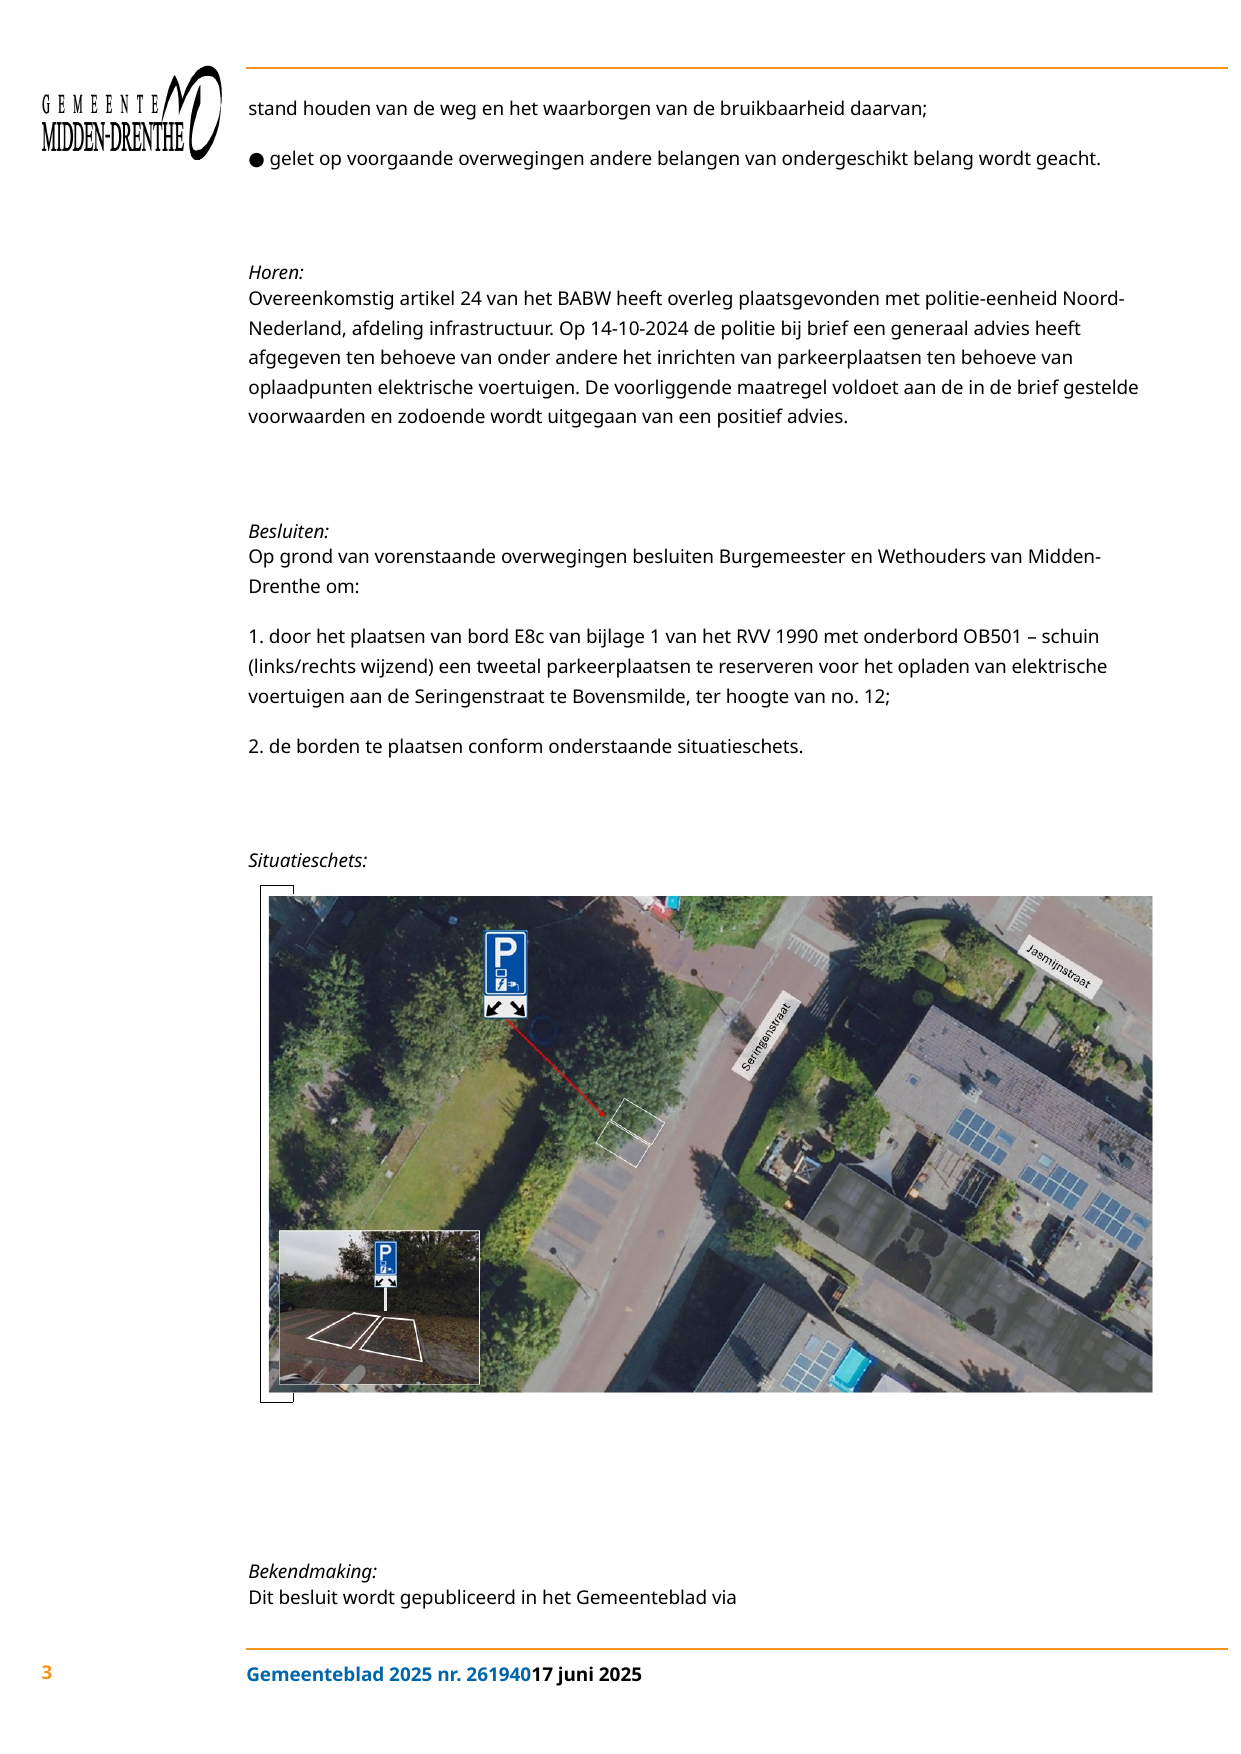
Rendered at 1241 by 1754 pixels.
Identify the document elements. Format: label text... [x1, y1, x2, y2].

picture [41, 47, 231, 172]
text Dit besluit wordt gepubliceerd in het Gemeenteblad via [248, 1584, 1152, 1610]
text Horen: [248, 259, 1152, 285]
text Op grond van vorenstaande overwegingen besluiten Burgemeester en Wethouders van Midden-Drenthe om: [248, 544, 1152, 599]
text stand houden van de weg en het waarborgen van de bruikbaarheid daarvan; [248, 95, 1152, 121]
text 1. door het plaatsen van bord E8c van bijlage 1 van het RVV 1990 met onderbord OB501 – schuin (links/rechts wijzend) een tweetal parkeerplaatsen te reserveren voor het opladen van elektrische voertuigen aan de Seringenstraat te Bovensmilde, ter hoogte van no. 12; [248, 624, 1152, 709]
text 2. de borden te plaatsen conform onderstaande situatieschets. [248, 733, 1152, 759]
text Overeenkomstig artikel 24 van het BABW heeft overleg plaatsgevonden met politie-eenheid Noord-Nederland, afdeling infrastructuur. Op 14-10-2024 de politie bij brief een generaal advies heeft afgegeven ten behoeve van onder andere het inrichten van parkeerplaatsen ten behoeve van oplaadpunten elektrische voertuigen. De voorliggende maatregel voldoet aan de in de brief gestelde voorwaarden en zodoende wordt uitgegaan van een positief advies. [248, 285, 1152, 429]
text ● gelet op voorgaande overwegingen andere belangen van ondergeschikt belang wordt geacht. [248, 145, 1152, 171]
picture [268, 894, 1155, 1393]
text Besluiten: [248, 518, 1152, 544]
text Situatieschets: [248, 848, 1152, 873]
text Bekendmaking: [248, 1558, 1152, 1584]
